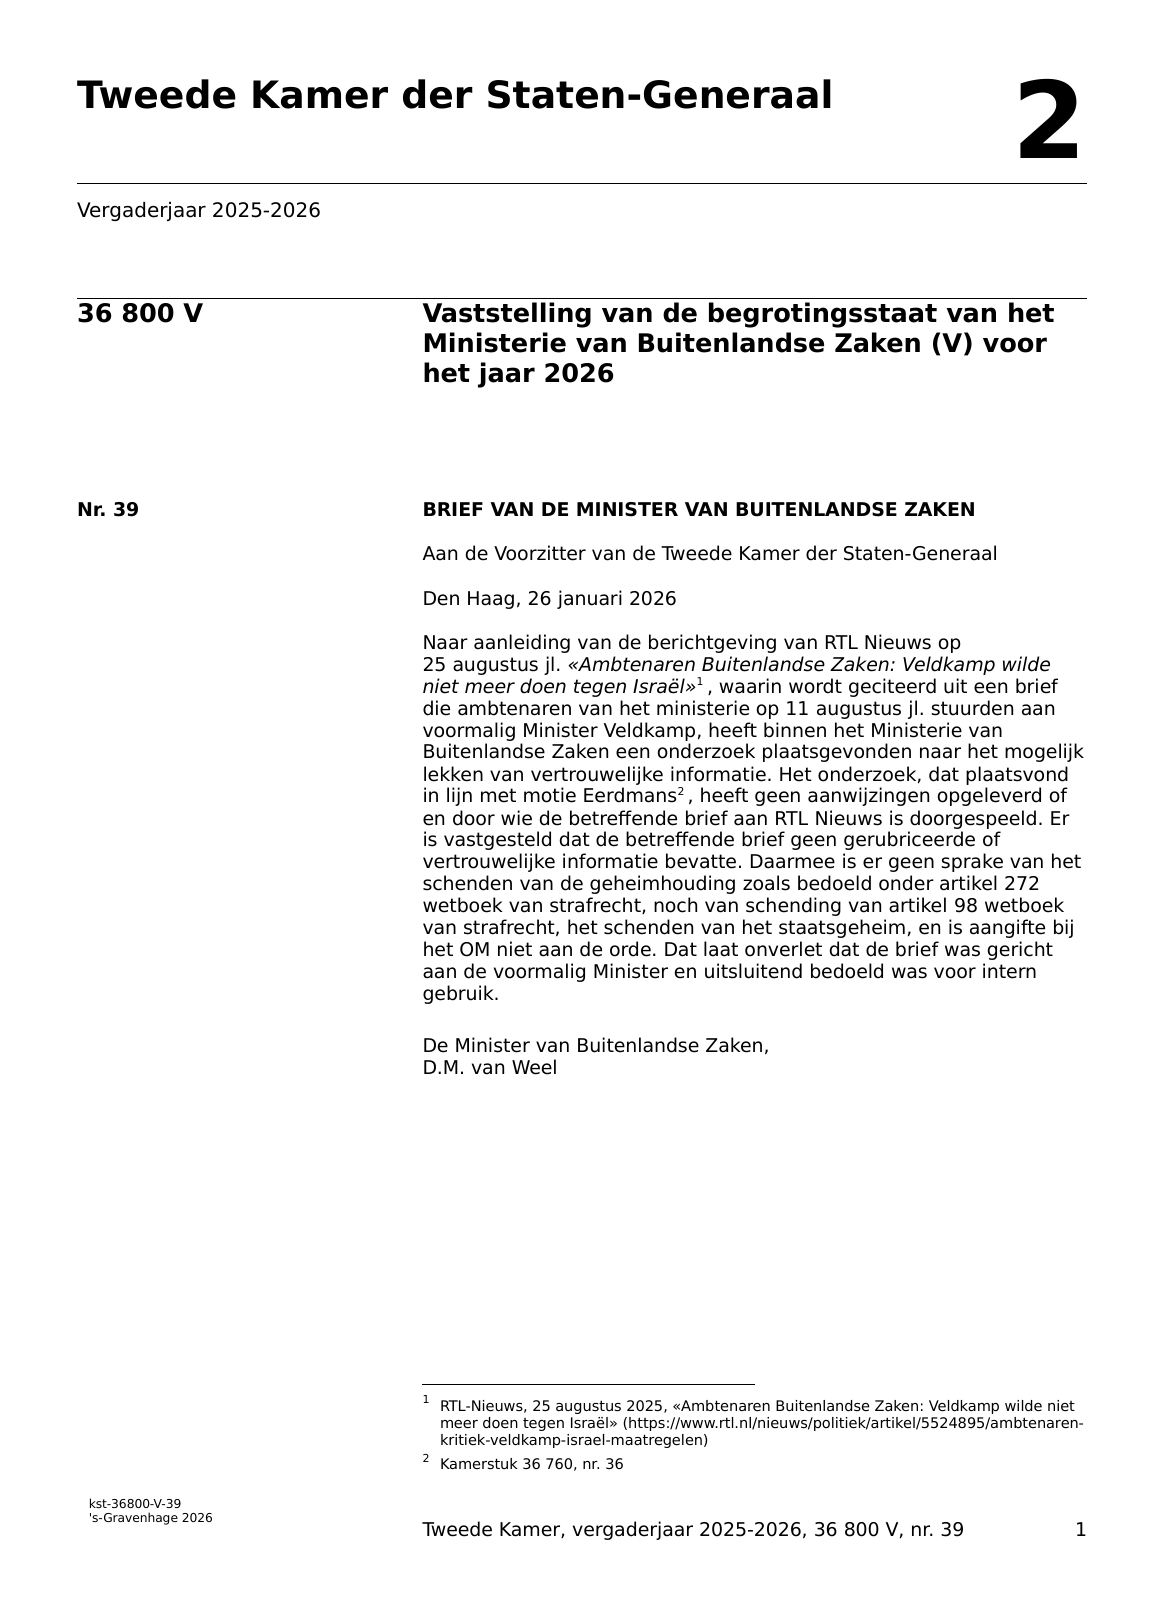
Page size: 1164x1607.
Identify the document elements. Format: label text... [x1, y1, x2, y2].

subtitle 36 800 V Vaststelling van de begrotingsstaat van het Ministerie van Buitenlandse Zaken (V) voor het jaar 2026 [77, 299, 1087, 388]
text Den Haag, 26 januari 2026 [422, 587, 1087, 609]
text Kamerstuk 36 760, nr. 36 [422, 1452, 1087, 1474]
text Aan de Voorzitter van de Tweede Kamer der Staten-Generaal [422, 543, 1087, 565]
text De Minister van Buitenlandse Zaken, D.M. van Weel [422, 1035, 1087, 1079]
subtitle Nr. 39 BRIEF VAN DE MINISTER VAN BUITENLANDSE ZAKEN [77, 499, 1087, 521]
table_header 2 [886, 59, 1087, 183]
table_header Tweede Kamer der Staten-Generaal [77, 59, 886, 183]
text Naar aanleiding van de berichtgeving van RTL Nieuws op 25 augustus jl. «Ambtenaren Buitenlandse Zaken: Veldkamp wilde niet meer doen tegen Israël», waarin wordt geciteerd uit een brief die ambtenaren van het ministerie op 11 augustus jl. stuurden aan voormalig Minister Veldkamp, heeft binnen het Ministerie van Buitenlandse Zaken een onderzoek plaatsgevonden naar het mogelijk lekken van vertrouwelijke informatie. Het onderzoek, dat plaatsvond in lijn met motie Eerdmans, heeft geen aanwijzingen opgeleverd of en door wie de betreffende brief aan RTL Nieuws is doorgespeeld. Er is vastgesteld dat de betreffende brief geen gerubriceerde of vertrouwelijke informatie bevatte. Daarmee is er geen sprake van het schenden van de geheimhouding zoals bedoeld onder artikel 272 wetboek van strafrecht, noch van schending van artikel 98 wetboek van strafrecht, het schenden van het staatsgeheim, en is aangifte bij het OM niet aan de orde. Dat laat onverlet dat de brief was gericht aan de voormalig Minister en uitsluitend bedoeld was voor intern gebruik. [422, 632, 1087, 1005]
text RTL-Nieuws, 25 augustus 2025, «Ambtenaren Buitenlandse Zaken: Veldkamp wilde niet meer doen tegen Israël» (https://www.rtl.nl/nieuws/politiek/artikel/5524895/ambtenaren-kritiek-veldkamp-israel-maatregelen) [422, 1393, 1087, 1449]
text 's-Gravenhage 2026 [88, 1511, 323, 1525]
text kst-36800-V-39 [88, 1497, 323, 1511]
table_cell Vergaderjaar 2025-2026 [77, 184, 1087, 298]
